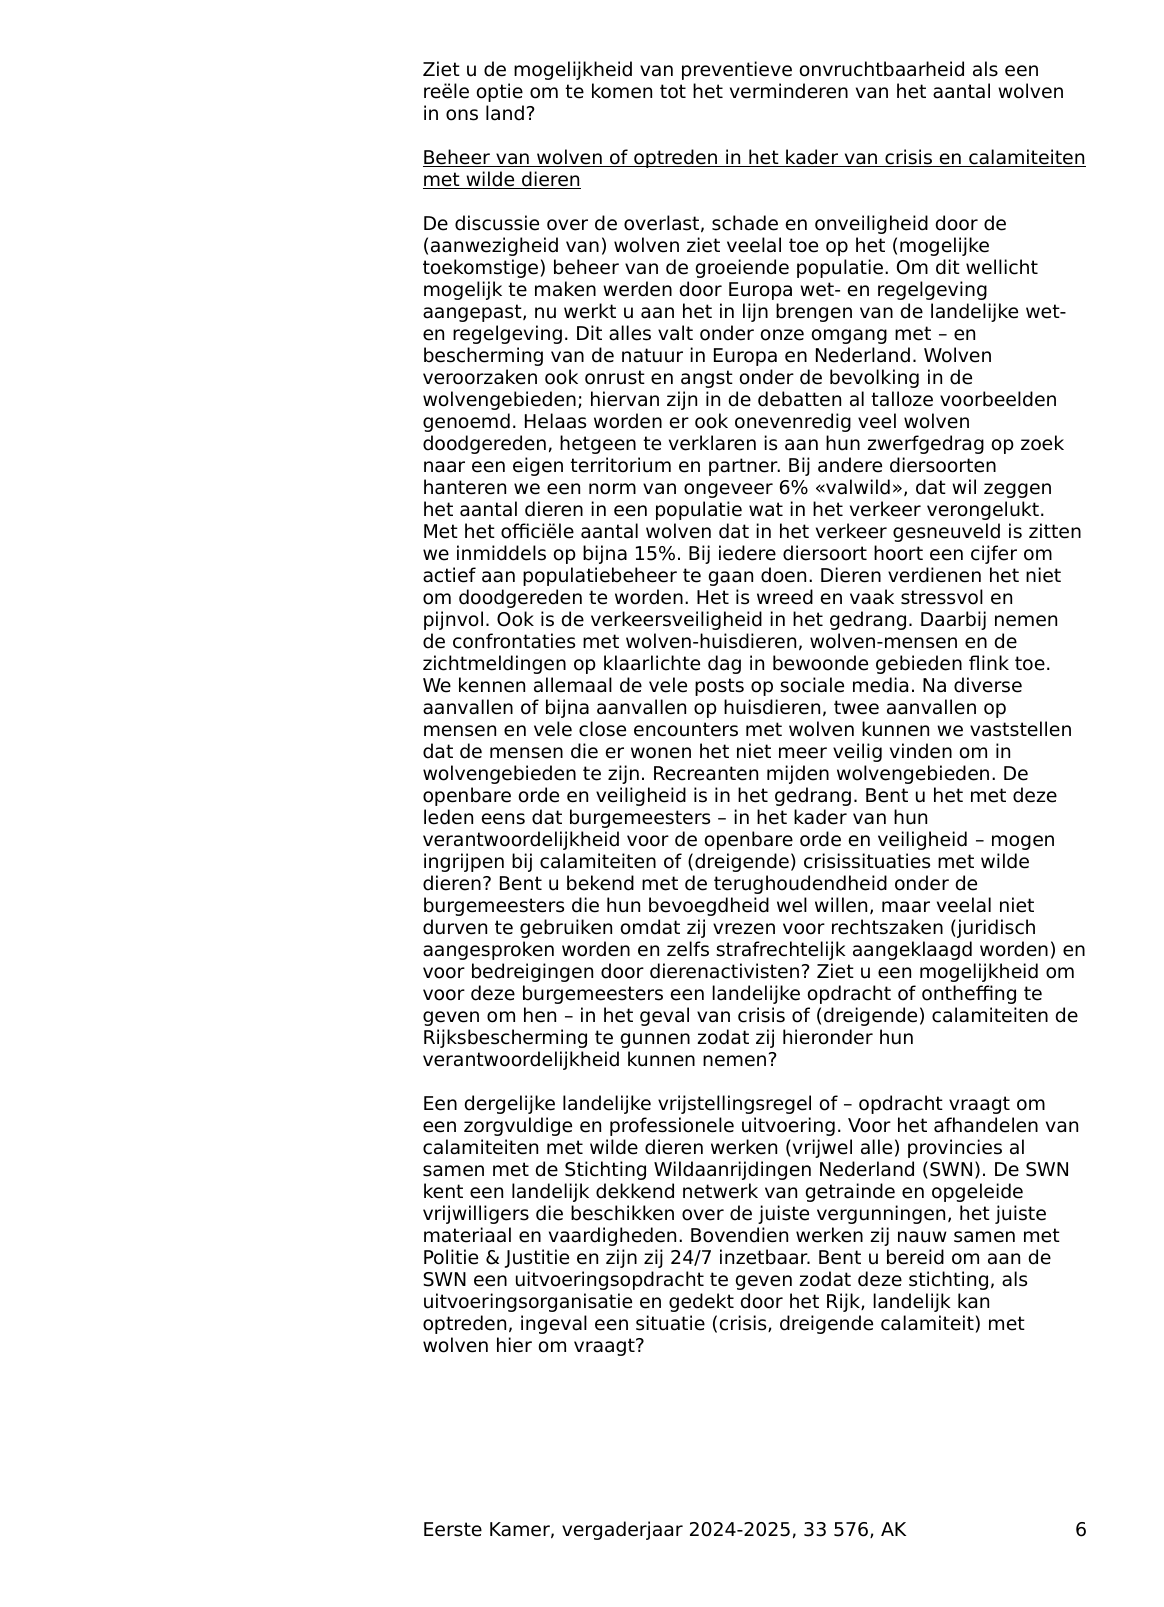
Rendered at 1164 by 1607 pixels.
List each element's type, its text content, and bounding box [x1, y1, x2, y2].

text Ziet u de mogelijkheid van preventieve onvruchtbaarheid als een reële optie om te komen tot het verminderen van het aantal wolven in ons land? [422, 59, 1087, 125]
subtitle Beheer van wolven of optreden in het kader van crisis en calamiteiten met wilde dieren [422, 147, 1087, 191]
text Een dergelijke landelijke vrijstellingsregel of – opdracht vraagt om een zorgvuldige en professionele uitvoering. Voor het afhandelen van calamiteiten met wilde dieren werken (vrijwel alle) provincies al samen met de Stichting Wildaanrijdingen Nederland (SWN). De SWN kent een landelijk dekkend netwerk van getrainde en opgeleide vrijwilligers die beschikken over de juiste vergunningen, het juiste materiaal en vaardigheden. Bovendien werken zij nauw samen met Politie & Justitie en zijn zij 24/7 inzetbaar. Bent u bereid om aan de SWN een uitvoeringsopdracht te geven zodat deze stichting, als uitvoeringsorganisatie en gedekt door het Rijk, landelijk kan optreden, ingeval een situatie (crisis, dreigende calamiteit) met wolven hier om vraagt? [422, 1093, 1087, 1356]
text De discussie over de overlast, schade en onveiligheid door de (aanwezigheid van) wolven ziet veelal toe op het (mogelijke toekomstige) beheer van de groeiende populatie. Om dit wellicht mogelijk te maken werden door Europa wet- en regelgeving aangepast, nu werkt u aan het in lijn brengen van de landelijke wet- en regelgeving. Dit alles valt onder onze omgang met – en bescherming van de natuur in Europa en Nederland. Wolven veroorzaken ook onrust en angst onder de bevolking in de wolvengebieden; hiervan zijn in de debatten al talloze voorbeelden genoemd. Helaas worden er ook onevenredig veel wolven doodgereden, hetgeen te verklaren is aan hun zwerfgedrag op zoek naar een eigen territorium en partner. Bij andere diersoorten hanteren we een norm van ongeveer 6% «valwild», dat wil zeggen het aantal dieren in een populatie wat in het verkeer verongelukt. Met het officiële aantal wolven dat in het verkeer gesneuveld is zitten we inmiddels op bijna 15%. Bij iedere diersoort hoort een cijfer om actief aan populatiebeheer te gaan doen. Dieren verdienen het niet om doodgereden te worden. Het is wreed en vaak stressvol en pijnvol. Ook is de verkeersveiligheid in het gedrang. Daarbij nemen de confrontaties met wolven-huisdieren, wolven-mensen en de zichtmeldingen op klaarlichte dag in bewoonde gebieden flink toe. We kennen allemaal de vele posts op sociale media. Na diverse aanvallen of bijna aanvallen op huisdieren, twee aanvallen op mensen en vele close encounters met wolven kunnen we vaststellen dat de mensen die er wonen het niet meer veilig vinden om in wolvengebieden te zijn. Recreanten mijden wolvengebieden. De openbare orde en veiligheid is in het gedrang. Bent u het met deze leden eens dat burgemeesters – in het kader van hun verantwoordelijkheid voor de openbare orde en veiligheid – mogen ingrijpen bij calamiteiten of (dreigende) crisissituaties met wilde dieren? Bent u bekend met de terughoudendheid onder de burgemeesters die hun bevoegdheid wel willen, maar veelal niet durven te gebruiken omdat zij vrezen voor rechtszaken (juridisch aangesproken worden en zelfs strafrechtelijk aangeklaagd worden) en voor bedreigingen door dierenactivisten? Ziet u een mogelijkheid om voor deze burgemeesters een landelijke opdracht of ontheffing te geven om hen – in het geval van crisis of (dreigende) calamiteiten de Rijksbescherming te gunnen zodat zij hieronder hun verantwoordelijkheid kunnen nemen? [422, 213, 1087, 1071]
